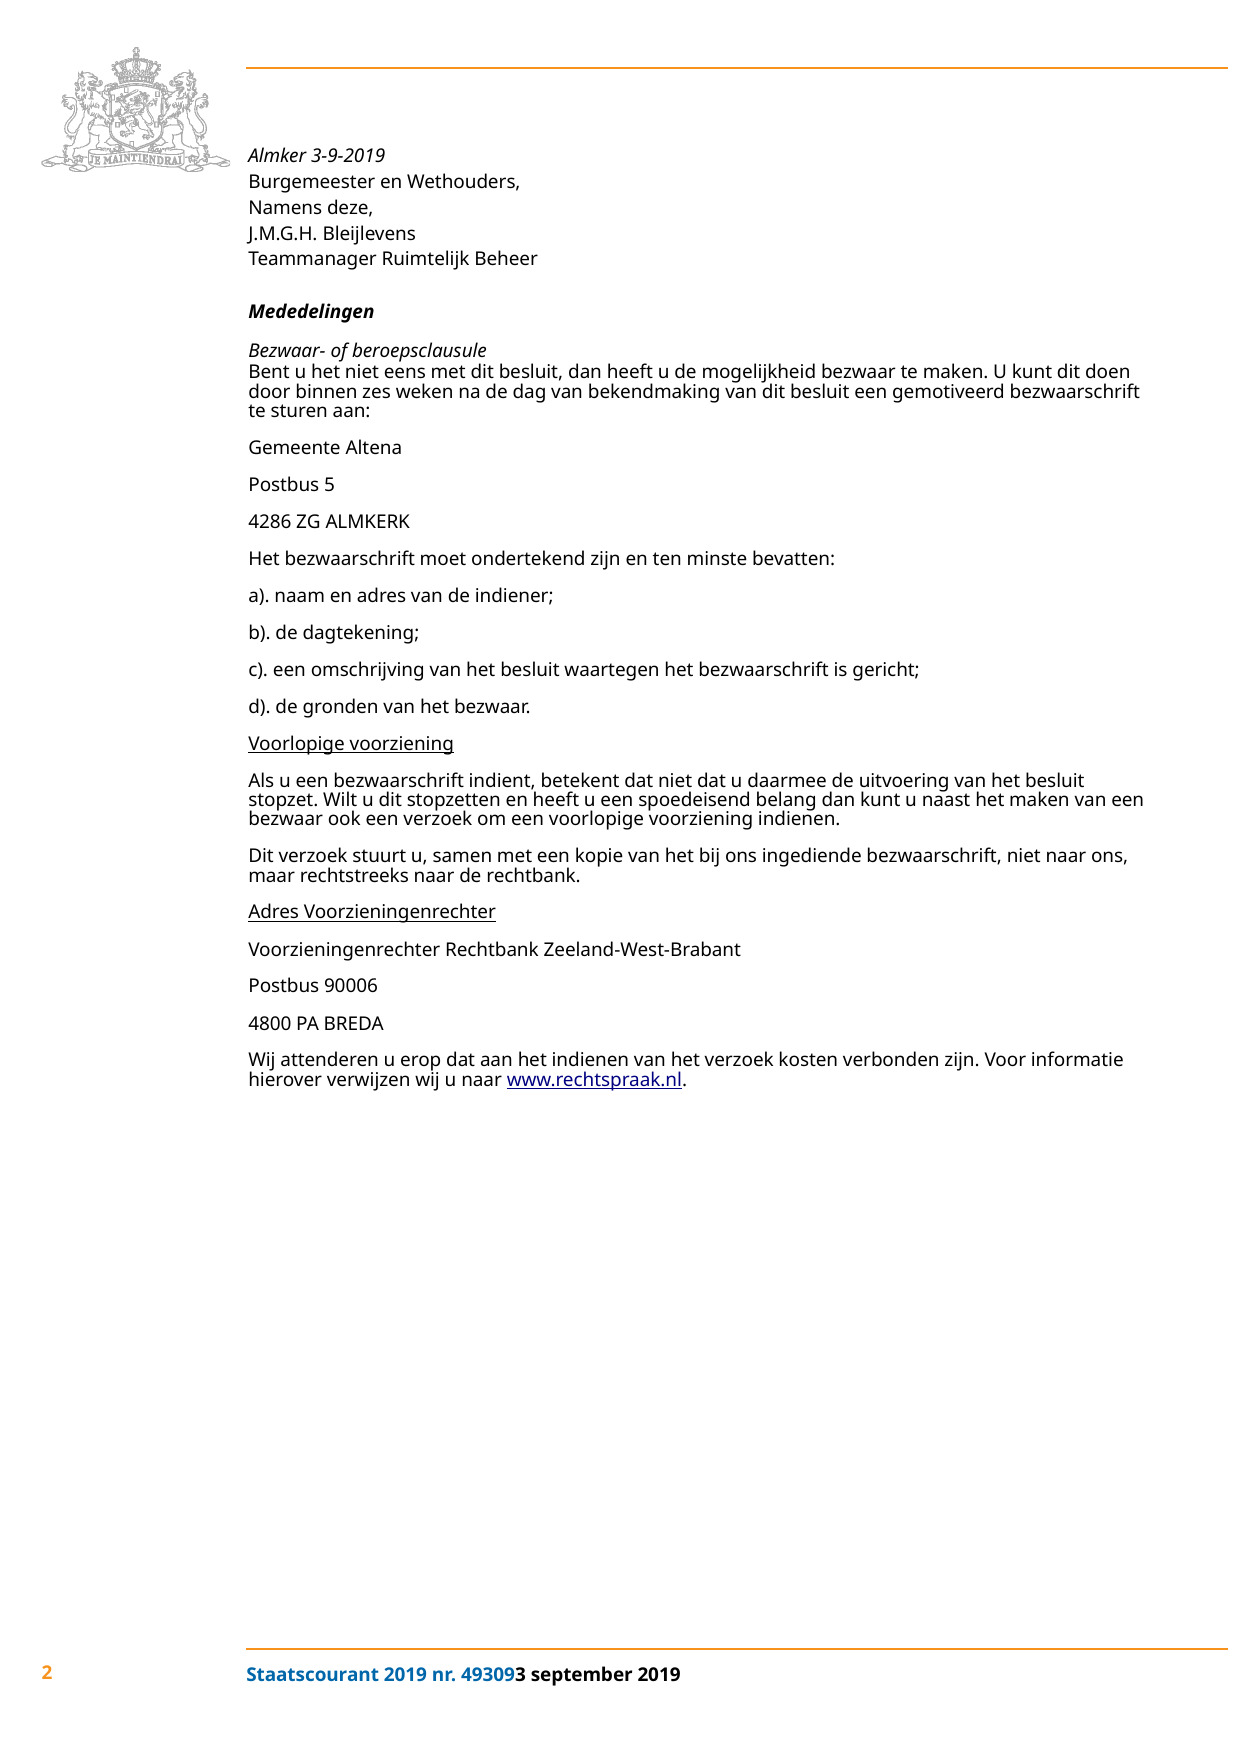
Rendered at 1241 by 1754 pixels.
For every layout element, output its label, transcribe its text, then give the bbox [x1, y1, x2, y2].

text Voorzieningenrechter Rechtbank Zeeland-West-Brabant [248, 941, 1152, 960]
text a). naam en adres van de indiener; [248, 587, 1152, 606]
text Namens deze, [248, 194, 1152, 220]
text Dit verzoek stuurt u, samen met een kopie van het bij ons ingediende bezwaarschrift, niet naar ons, maar rechtstreeks naar de rechtbank. [248, 847, 1152, 886]
text Bezwaar- of beroepsclausule [248, 338, 1152, 363]
text Mededelingen [248, 298, 1152, 324]
text Voorlopige voorziening [248, 735, 1152, 754]
text Wij attenderen u erop dat aan het indienen van het verzoek kosten verbonden zijn. Voor informatie hierover verwijzen wij u naar www.rechtspraak.nl. [248, 1051, 1152, 1090]
text 4800 PA BREDA [248, 1014, 1152, 1034]
text Adres Voorzieningenrechter [248, 903, 1152, 923]
text d). de gronden van het bezwaar. [248, 698, 1152, 717]
text Almker 3-9-2019 [248, 143, 1152, 168]
text Bent u het niet eens met dit besluit, dan heeft u de mogelijkheid bezwaar te maken. U kunt dit doen door binnen zes weken na de dag van bekendmaking van dit besluit een gemotiveerd bezwaarschrift te sturen aan: [248, 363, 1152, 421]
text Postbus 5 [248, 476, 1152, 495]
text Als u een bezwaarschrift indient, betekent dat niet dat u daarmee de uitvoering van het besluit stopzet. Wilt u dit stopzetten en heeft u een spoedeisend belang dan kunt u naast het maken van een bezwaar ook een verzoek om een voorlopige voorziening indienen. [248, 772, 1152, 829]
text 4286 ZG ALMKERK [248, 513, 1152, 532]
text Teammanager Ruimtelijk Beheer [248, 246, 1152, 271]
text Postbus 90006 [248, 977, 1152, 997]
text Burgemeester en Wethouders, [248, 168, 1152, 194]
text Het bezwaarschrift moet ondertekend zijn en ten minste bevatten: [248, 550, 1152, 569]
text b). de dagtekening; [248, 624, 1152, 643]
picture [41, 47, 231, 172]
text J.M.G.H. Bleijlevens [248, 220, 1152, 246]
text c). een omschrijving van het besluit waartegen het bezwaarschrift is gericht; [248, 661, 1152, 680]
text Gemeente Altena [248, 439, 1152, 458]
